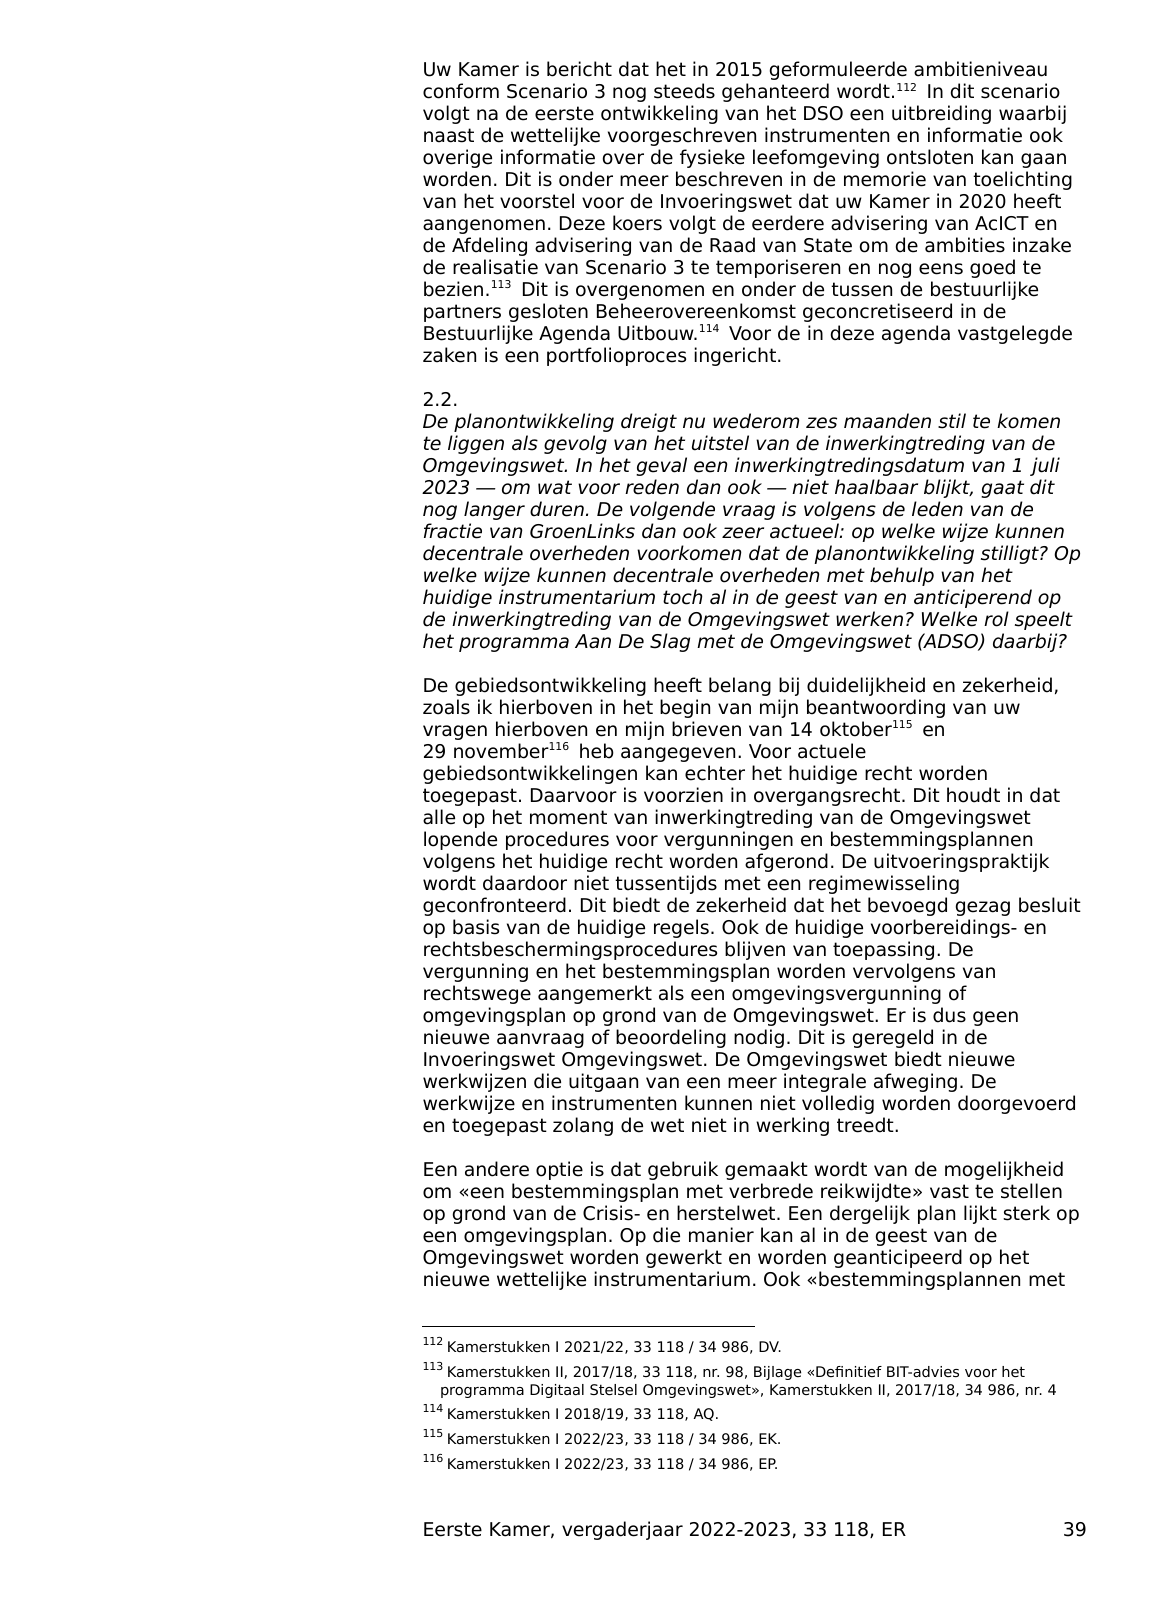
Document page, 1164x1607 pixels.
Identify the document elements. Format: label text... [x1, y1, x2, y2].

text Kamerstukken I 2022/23, 33 118 / 34 986, EP. [422, 1452, 1087, 1474]
text Uw Kamer is bericht dat het in 2015 geformuleerde ambitieniveau conform Scenario 3 nog steeds gehanteerd wordt. In dit scenario volgt na de eerste ontwikkeling van het DSO een uitbreiding waarbij naast de wettelijke voorgeschreven instrumenten en informatie ook overige informatie over de fysieke leefomgeving ontsloten kan gaan worden. Dit is onder meer beschreven in de memorie van toelichting van het voorstel voor de Invoeringswet dat uw Kamer in 2020 heeft aangenomen. Deze koers volgt de eerdere advisering van AcICT en de Afdeling advisering van de Raad van State om de ambities inzake de realisatie van Scenario 3 te temporiseren en nog eens goed te bezien. Dit is overgenomen en onder de tussen de bestuurlijke partners gesloten Beheerovereenkomst geconcretiseerd in de Bestuurlijke Agenda Uitbouw. Voor de in deze agenda vastgelegde zaken is een portfolioproces ingericht. [422, 59, 1087, 367]
text De planontwikkeling dreigt nu wederom zes maanden stil te komen te liggen als gevolg van het uitstel van de inwerkingtreding van de Omgevingswet. In het geval een inwerkingtredingsdatum van 1 juli 2023 ― om wat voor reden dan ook ― niet haalbaar blijkt, gaat dit nog langer duren. De volgende vraag is volgens de leden van de fractie van GroenLinks dan ook zeer actueel: op welke wijze kunnen decentrale overheden voorkomen dat de planontwikkeling stilligt? Op welke wijze kunnen decentrale overheden met behulp van het huidige instrumentarium toch al in de geest van en anticiperend op de inwerkingtreding van de Omgevingswet werken? Welke rol speelt het programma Aan De Slag met de Omgevingswet (ADSO) daarbij? [422, 411, 1087, 653]
text De gebiedsontwikkeling heeft belang bij duidelijkheid en zekerheid, zoals ik hierboven in het begin van mijn beantwoording van uw vragen hierboven en mijn brieven van 14 oktober en 29 november heb aangegeven. Voor actuele gebiedsontwikkelingen kan echter het huidige recht worden toegepast. Daarvoor is voorzien in overgangsrecht. Dit houdt in dat alle op het moment van inwerkingtreding van de Omgevingswet lopende procedures voor vergunningen en bestemmingsplannen volgens het huidige recht worden afgerond. De uitvoeringspraktijk wordt daardoor niet tussentijds met een regimewisseling geconfronteerd. Dit biedt de zekerheid dat het bevoegd gezag besluit op basis van de huidige regels. Ook de huidige voorbereidings- en rechtsbeschermingsprocedures blijven van toepassing. De vergunning en het bestemmingsplan worden vervolgens van rechtswege aangemerkt als een omgevingsvergunning of omgevingsplan op grond van de Omgevingswet. Er is dus geen nieuwe aanvraag of beoordeling nodig. Dit is geregeld in de Invoeringswet Omgevingswet. De Omgevingswet biedt nieuwe werkwijzen die uitgaan van een meer integrale afweging. De werkwijze en instrumenten kunnen niet volledig worden doorgevoerd en toegepast zolang de wet niet in werking treedt. [422, 675, 1087, 1136]
text Kamerstukken I 2018/19, 33 118, AQ. [422, 1402, 1087, 1424]
text Kamerstukken I 2021/22, 33 118 / 34 986, DV. [422, 1335, 1087, 1357]
text 2.2. [422, 389, 1087, 411]
text Een andere optie is dat gebruik gemaakt wordt van de mogelijkheid om «een bestemmingsplan met verbrede reikwijdte» vast te stellen op grond van de Crisis- en herstelwet. Een dergelijk plan lijkt sterk op een omgevingsplan. Op die manier kan al in de geest van de Omgevingswet worden gewerkt en worden geanticipeerd op het nieuwe wettelijke instrumentarium. Ook «bestemmingsplannen met [422, 1159, 1087, 1291]
text Kamerstukken II, 2017/18, 33 118, nr. 98, Bijlage «Definitief BIT-advies voor het programma Digitaal Stelsel Omgevingswet», Kamerstukken II, 2017/18, 34 986, nr. 4 [422, 1360, 1087, 1399]
text Kamerstukken I 2022/23, 33 118 / 34 986, EK. [422, 1427, 1087, 1449]
